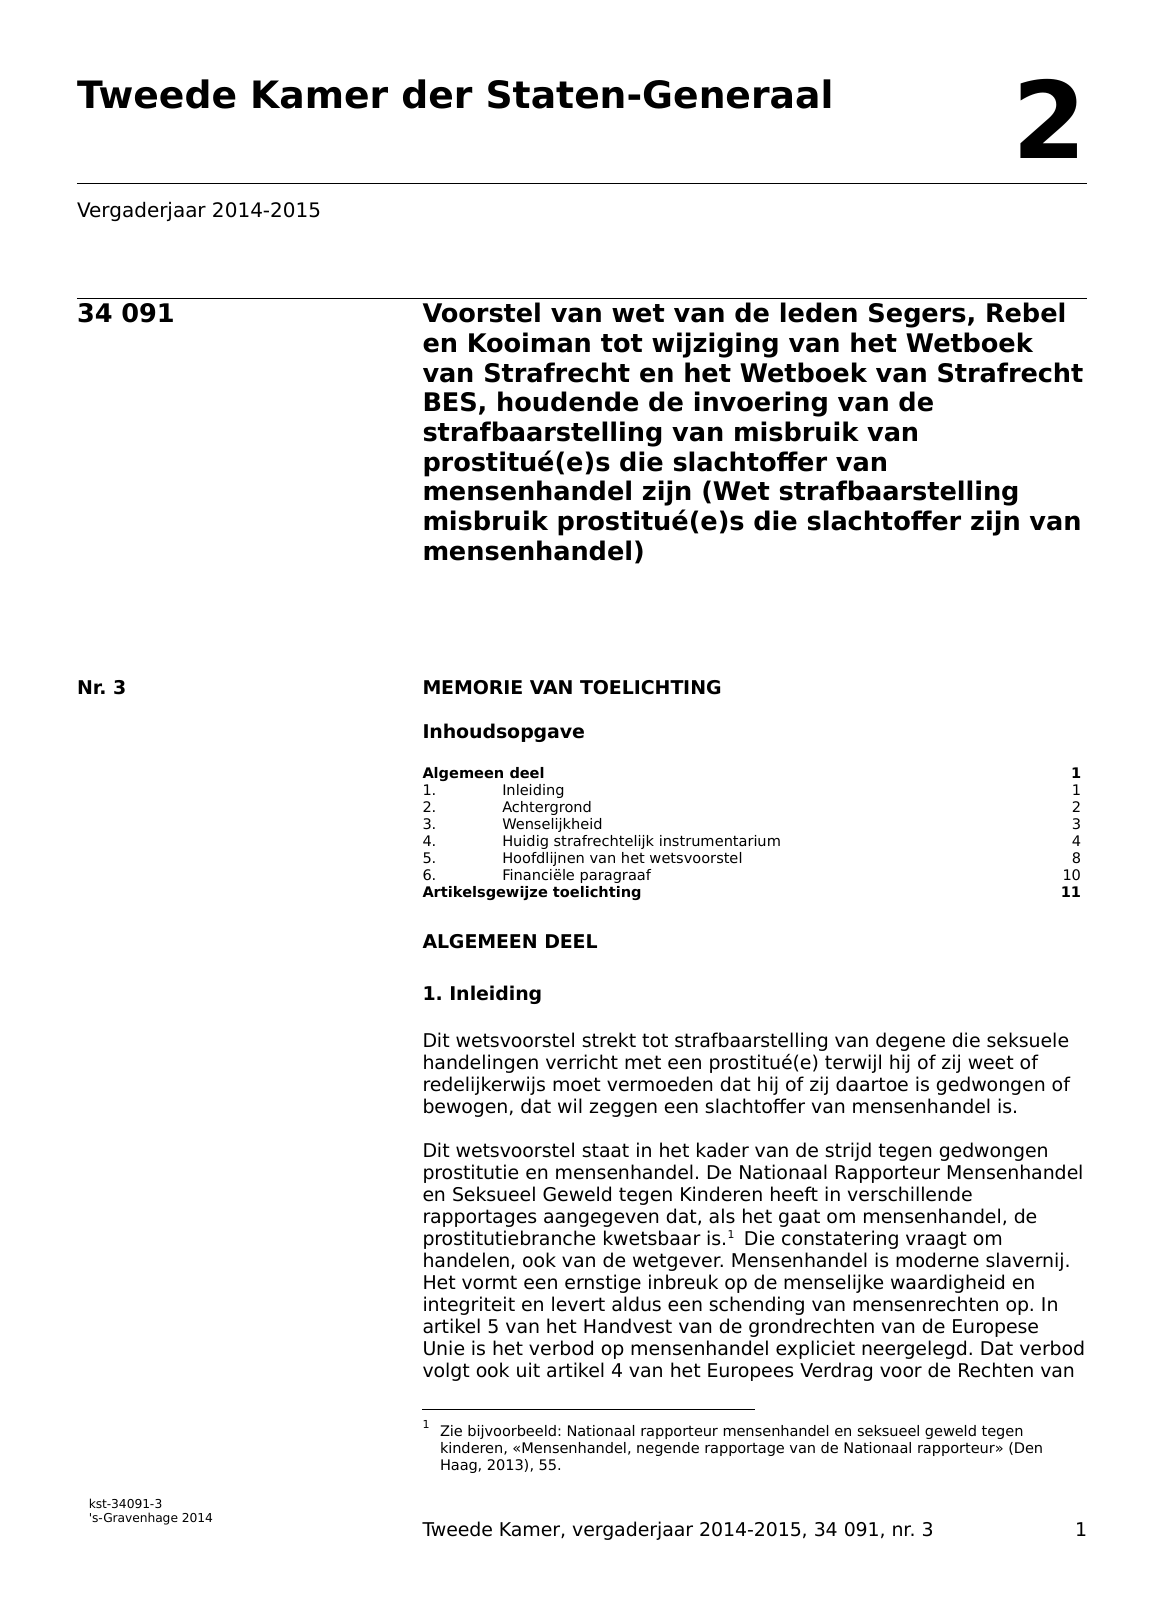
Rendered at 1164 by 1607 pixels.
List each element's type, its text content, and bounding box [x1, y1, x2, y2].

table_cell 10 [1028, 867, 1087, 884]
table_cell Financiële paragraaf [496, 867, 1028, 884]
table_cell 6. [422, 867, 496, 884]
table_cell 3. [422, 816, 496, 833]
table_header Algemeen deel [422, 765, 1028, 782]
table_cell Achtergrond [496, 799, 1028, 816]
table_cell Huidig strafrechtelijk instrumentarium [496, 833, 1028, 850]
table_cell Wenselijkheid [496, 816, 1028, 833]
subtitle ALGEMEEN DEEL [422, 931, 1087, 953]
table_cell 2 [1028, 799, 1087, 816]
subtitle Inhoudsopgave [422, 721, 1087, 743]
subtitle 1. Inleiding [422, 983, 1087, 1005]
table_cell Vergaderjaar 2014-2015 [77, 184, 1087, 298]
table_header 1 [1028, 765, 1087, 782]
table_cell 2. [422, 799, 496, 816]
text Zie bijvoorbeeld: Nationaal rapporteur mensenhandel en seksueel geweld tegen kinderen, «Mensenhandel, negende rapportage van de Nationaal rapporteur» (Den Haag, 2013), 55. [422, 1418, 1087, 1474]
text Dit wetsvoorstel staat in het kader van de strijd tegen gedwongen prostitutie en mensenhandel. De Nationaal Rapporteur Mensenhandel en Seksueel Geweld tegen Kinderen heeft in verschillende rapportages aangegeven dat, als het gaat om mensenhandel, de prostitutiebranche kwetsbaar is. Die constatering vraagt om handelen, ook van de wetgever. Mensenhandel is moderne slavernij. Het vormt een ernstige inbreuk op de menselijke waardigheid en integriteit en levert aldus een schending van mensenrechten op. In artikel 5 van het Handvest van de grondrechten van de Europese Unie is het verbod op mensenhandel expliciet neergelegd. Dat verbod volgt ook uit artikel 4 van het Europees Verdrag voor de Rechten van [422, 1140, 1087, 1382]
text 's-Gravenhage 2014 [88, 1511, 323, 1525]
text Dit wetsvoorstel strekt tot strafbaarstelling van degene die seksuele handelingen verricht met een prostitué(e) terwijl hij of zij weet of redelijkerwijs moet vermoeden dat hij of zij daartoe is gedwongen of bewogen, dat wil zeggen een slachtoffer van mensenhandel is. [422, 1030, 1087, 1118]
table_cell 3 [1028, 816, 1087, 833]
table_cell 8 [1028, 850, 1087, 867]
table_cell Artikelsgewijze toelichting [422, 884, 1028, 901]
subtitle Nr. 3 MEMORIE VAN TOELICHTING [77, 677, 1087, 699]
table_cell 4 [1028, 833, 1087, 850]
table_cell Inleiding [496, 782, 1028, 799]
subtitle 34 091 Voorstel van wet van de leden Segers, Rebel en Kooiman tot wijziging van het Wetboek van Strafrecht en het Wetboek van Strafrecht BES, houdende de invoering van de strafbaarstelling van misbruik van prostitué(e)s die slachtoffer van mensenhandel zijn (Wet strafbaarstelling misbruik prostitué(e)s die slachtoffer zijn van mensenhandel) [77, 299, 1087, 566]
table_header Tweede Kamer der Staten-Generaal [77, 59, 886, 183]
table_header 2 [886, 59, 1087, 183]
table_cell 1. [422, 782, 496, 799]
table_cell 1 [1028, 782, 1087, 799]
table_cell 4. [422, 833, 496, 850]
table_cell 11 [1028, 884, 1087, 901]
table_cell 5. [422, 850, 496, 867]
table_cell Hoofdlijnen van het wetsvoorstel [496, 850, 1028, 867]
text kst-34091-3 [88, 1497, 323, 1511]
